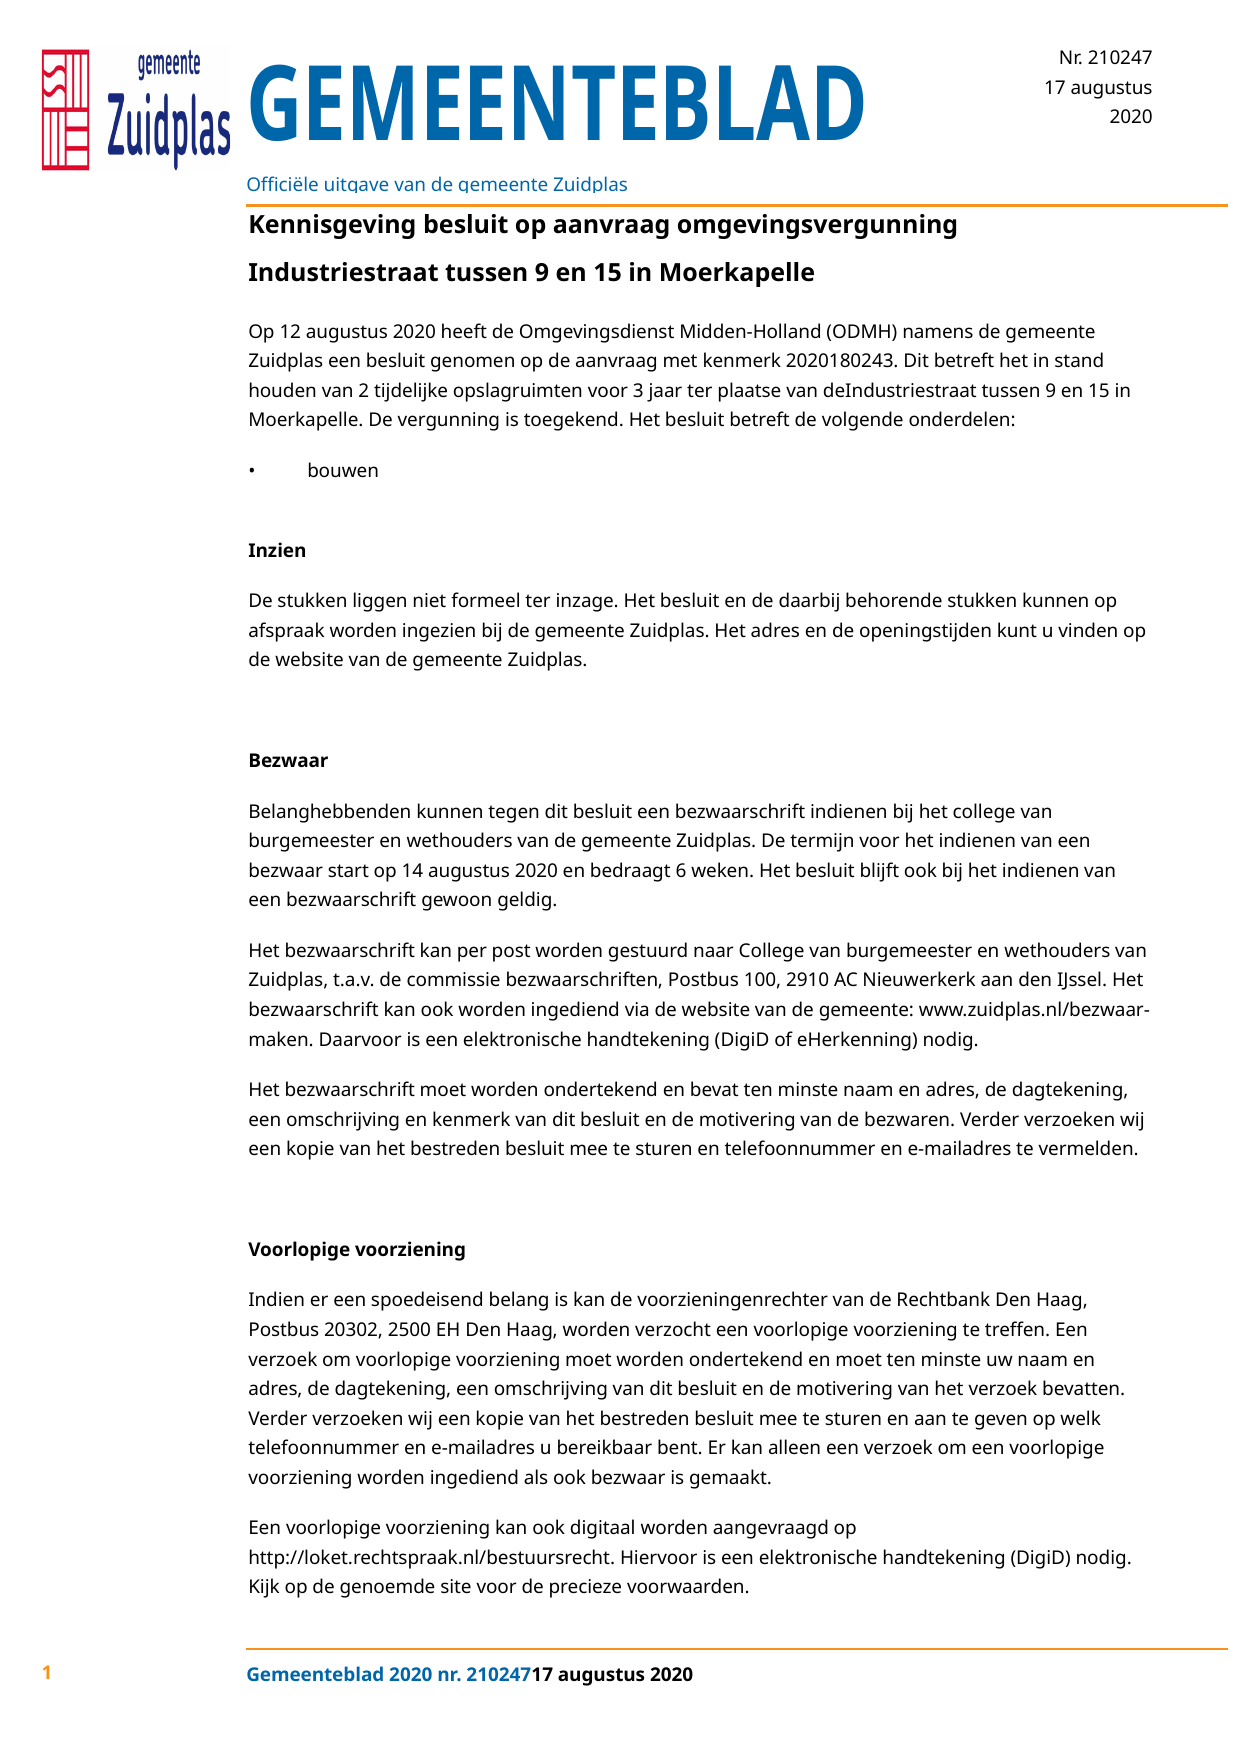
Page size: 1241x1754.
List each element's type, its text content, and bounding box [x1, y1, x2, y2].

text Indien er een spoedeisend belang is kan de voorzieningenrechter van de Rechtbank Den Haag, Postbus 20302, 2500 EH Den Haag, worden verzocht een voorlopige voorziening te treffen. Een verzoek om voorlopige voorziening moet worden ondertekend en moet ten minste uw naam en adres, de dagtekening, een omschrijving van dit besluit en de motivering van het verzoek bevatten. Verder verzoeken wij een kopie van het bestreden besluit mee te sturen en aan te geven op welk telefoonnummer en e-mailadres u bereikbaar bent. Er kan alleen een verzoek om een voorlopige voorziening worden ingediend als ook bezwaar is gemaakt. [248, 1287, 1152, 1490]
text De stukken liggen niet formeel ter inzage. Het besluit en de daarbij behorende stukken kunnen op afspraak worden ingezien bij de gemeente Zuidplas. Het adres en de openingstijden kunt u vinden op de website van de gemeente Zuidplas. [248, 587, 1152, 672]
text Bezwaar [248, 747, 1152, 773]
text Voorlopige voorziening [248, 1236, 1152, 1262]
text Op 12 augustus 2020 heeft de Omgevingsdienst Midden-Holland (ODMH) namens de gemeente Zuidplas een besluit genomen op de aanvraag met kenmerk 2020180243. Dit betreft het in stand houden van 2 tijdelijke opslagruimten voor 3 jaar ter plaatse van deIndustriestraat tussen 9 en 15 in Moerkapelle. De vergunning is toegekend. Het besluit betreft de volgende onderdelen: [248, 318, 1152, 432]
picture [41, 47, 231, 172]
text Belanghebbenden kunnen tegen dit besluit een bezwaarschrift indienen bij het college van burgemeester en wethouders van de gemeente Zuidplas. De termijn voor het indienen van een bezwaar start op 14 augustus 2020 en bedraagt 6 weken. Het besluit blijft ook bij het indienen van een bezwaarschrift gewoon geldig. [248, 798, 1152, 912]
text Het bezwaarschrift kan per post worden gestuurd naar College van burgemeester en wethouders van Zuidplas, t.a.v. de commissie bezwaarschriften, Postbus 100, 2910 AC Nieuwerkerk aan den IJssel. Het bezwaarschrift kan ook worden ingediend via de website van de gemeente: www.zuidplas.nl/bezwaar-maken. Daarvoor is een elektronische handtekening (DigiD of eHerkenning) nodig. [248, 937, 1152, 1052]
list bouwen [248, 457, 1152, 483]
text Inzien [248, 537, 1152, 563]
text Een voorlopige voorziening kan ook digitaal worden aangevraagd op http://loket.rechtspraak.nl/bestuursrecht. Hiervoor is een elektronische handtekening (DigiD) nodig. Kijk op de genoemde site voor de precieze voorwaarden. [248, 1514, 1152, 1599]
text Het bezwaarschrift moet worden ondertekend en bevat ten minste naam en adres, de dagtekening, een omschrijving en kenmerk van dit besluit en de motivering van de bezwaren. Verder verzoeken wij een kopie van het bestreden besluit mee te sturen en telefoonnummer en e-mailadres te vermelden. [248, 1076, 1152, 1161]
text Kennisgeving besluit op aanvraag omgevingsvergunning Industriestraat tussen 9 en 15 in Moerkapelle [248, 207, 1152, 288]
